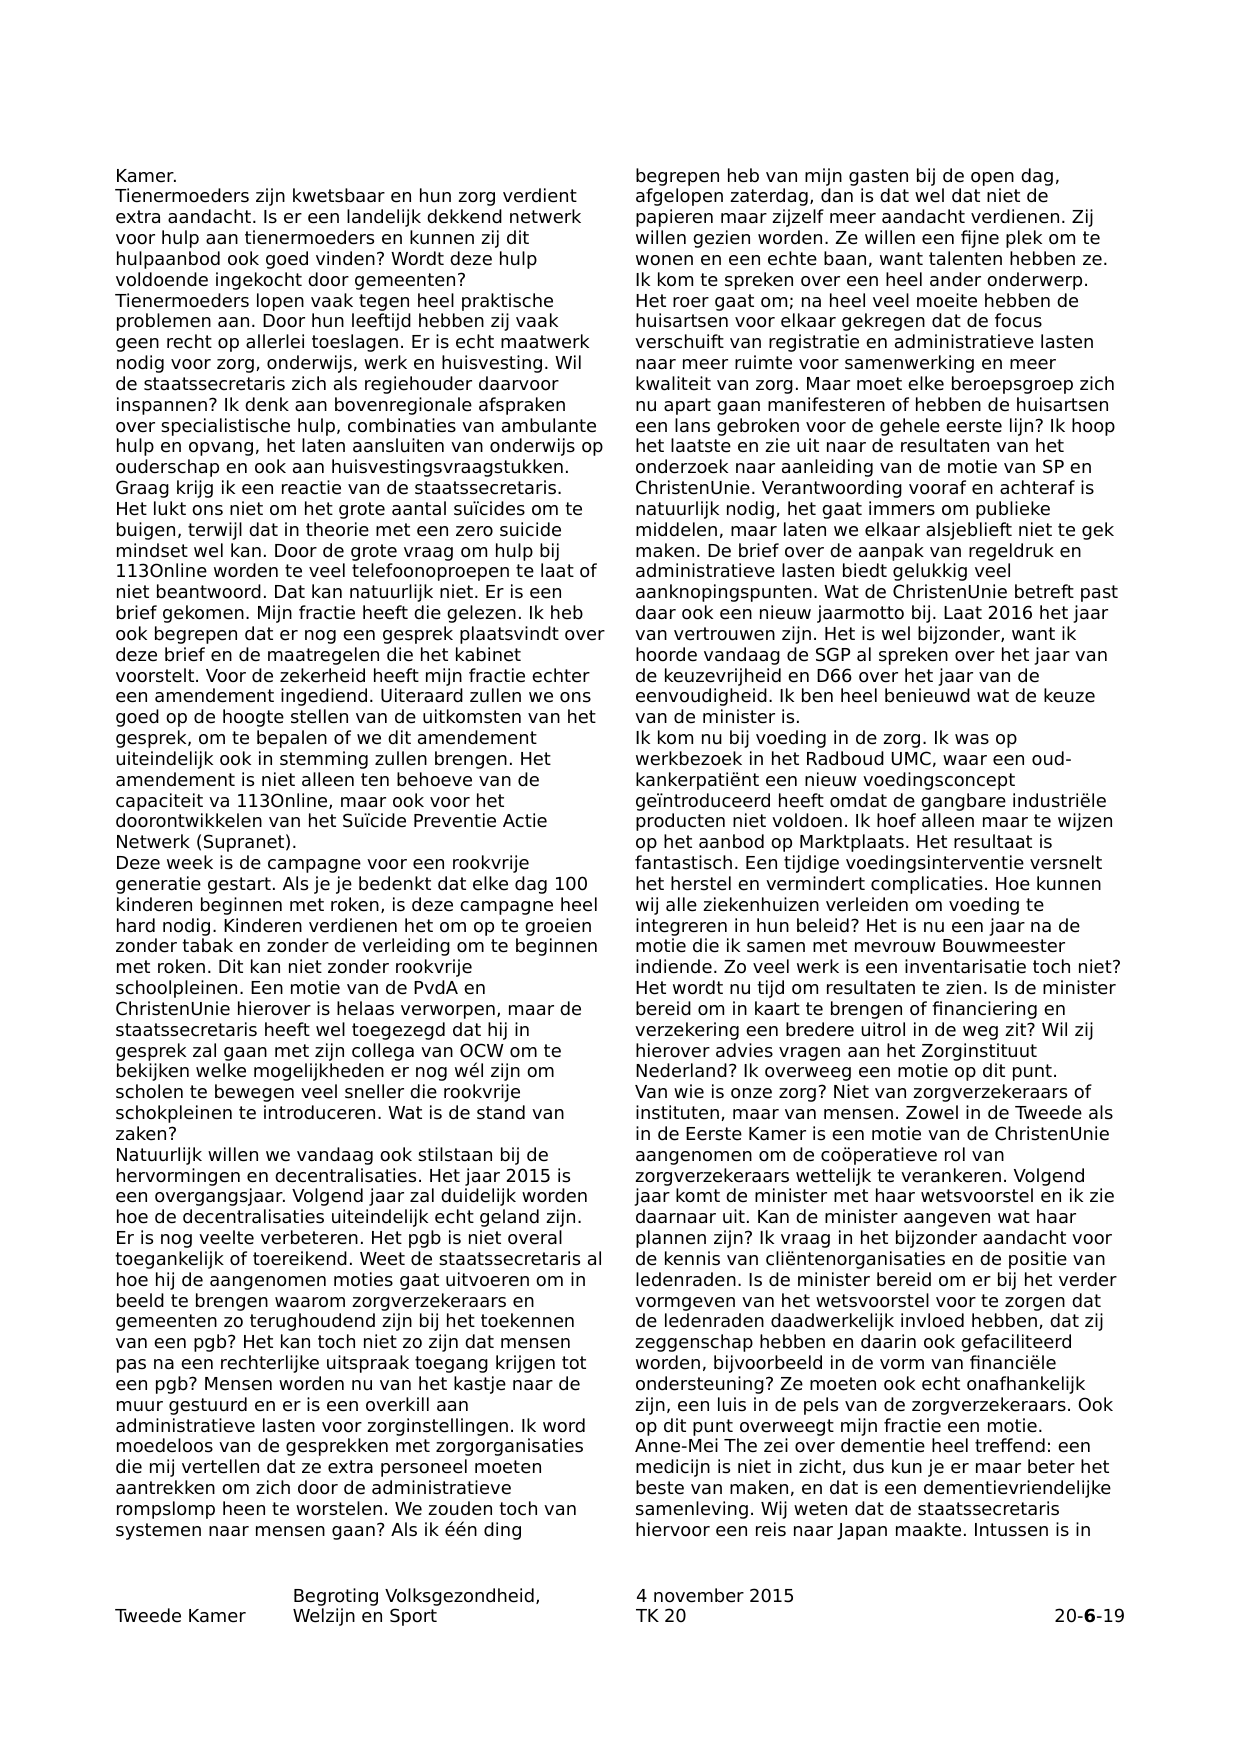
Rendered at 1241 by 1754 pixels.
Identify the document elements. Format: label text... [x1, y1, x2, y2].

text Anne-Mei The zei over dementie heel treffend: een medicijn is niet in zicht, dus kun je er maar beter het beste van maken, en dat is een dementievriendelijke samenleving. Wij weten dat de staatssecretaris hiervoor een reis naar Japan maakte. Intussen is in [635, 1436, 1125, 1540]
text Het lukt ons niet om het grote aantal suïcides om te buigen, terwijl dat in theorie met een zero suicide mindset wel kan. Door de grote vraag om hulp bij 113Online worden te veel telefoonoproepen te laat of niet beantwoord. Dat kan natuurlijk niet. Er is een brief gekomen. Mijn fractie heeft die gelezen. Ik heb ook begrepen dat er nog een gesprek plaatsvindt over deze brief en de maatregelen die het kabinet voorstelt. Voor de zekerheid heeft mijn fractie echter een amendement ingediend. Uiteraard zullen we ons goed op de hoogte stellen van de uitkomsten van het gesprek, om te bepalen of we dit amendement uiteindelijk ook in stemming zullen brengen. Het amendement is niet alleen ten behoeve van de capaciteit va 113Online, maar ook voor het doorontwikkelen van het Suïcide Preventie Actie Netwerk (Supranet). [115, 499, 605, 853]
text Kamer. [115, 165, 605, 186]
text Tienermoeders zijn kwetsbaar en hun zorg verdient extra aandacht. Is er een landelijk dekkend netwerk voor hulp aan tienermoeders en kunnen zij dit hulpaanbod ook goed vinden? Wordt deze hulp voldoende ingekocht door gemeenten? Tienermoeders lopen vaak tegen heel praktische problemen aan. Door hun leeftijd hebben zij vaak geen recht op allerlei toeslagen. Er is echt maatwerk nodig voor zorg, onderwijs, werk en huisvesting. Wil de staatssecretaris zich als regiehouder daarvoor inspannen? Ik denk aan bovenregionale afspraken over specialistische hulp, combinaties van ambulante hulp en opvang, het laten aansluiten van onderwijs op ouderschap en ook aan huisvestingsvraagstukken. Graag krijg ik een reactie van de staatssecretaris. [115, 186, 605, 499]
text Deze week is de campagne voor een rookvrije generatie gestart. Als je je bedenkt dat elke dag 100 kinderen beginnen met roken, is deze campagne heel hard nodig. Kinderen verdienen het om op te groeien zonder tabak en zonder de verleiding om te beginnen met roken. Dit kan niet zonder rookvrije schoolpleinen. Een motie van de PvdA en ChristenUnie hierover is helaas verworpen, maar de staatssecretaris heeft wel toegezegd dat hij in gesprek zal gaan met zijn collega van OCW om te bekijken welke mogelijkheden er nog wél zijn om scholen te bewegen veel sneller die rookvrije schokpleinen te introduceren. Wat is de stand van zaken? [115, 853, 605, 1144]
text Van wie is onze zorg? Niet van zorgverzekeraars of instituten, maar van mensen. Zowel in de Tweede als in de Eerste Kamer is een motie van de ChristenUnie aangenomen om de coöperatieve rol van zorgverzekeraars wettelijk te verankeren. Volgend jaar komt de minister met haar wetsvoorstel en ik zie daarnaar uit. Kan de minister aangeven wat haar plannen zijn? Ik vraag in het bijzonder aandacht voor de kennis van cliëntenorganisaties en de positie van ledenraden. Is de minister bereid om er bij het verder vormgeven van het wetsvoorstel voor te zorgen dat de ledenraden daadwerkelijk invloed hebben, dat zij zeggenschap hebben en daarin ook gefaciliteerd worden, bijvoorbeeld in de vorm van financiële ondersteuning? Ze moeten ook echt onafhankelijk zijn, een luis in de pels van de zorgverzekeraars. Ook op dit punt overweegt mijn fractie een motie. [635, 1082, 1125, 1436]
text begrepen heb van mijn gasten bij de open dag, afgelopen zaterdag, dan is dat wel dat niet de papieren maar zijzelf meer aandacht verdienen. Zij willen gezien worden. Ze willen een fijne plek om te wonen en een echte baan, want talenten hebben ze. [635, 165, 1125, 269]
text Ik kom te spreken over een heel ander onderwerp. Het roer gaat om; na heel veel moeite hebben de huisartsen voor elkaar gekregen dat de focus verschuift van registratie en administratieve lasten naar meer ruimte voor samenwerking en meer kwaliteit van zorg. Maar moet elke beroepsgroep zich nu apart gaan manifesteren of hebben de huisartsen een lans gebroken voor de gehele eerste lijn? Ik hoop het laatste en zie uit naar de resultaten van het onderzoek naar aanleiding van de motie van SP en ChristenUnie. Verantwoording vooraf en achteraf is natuurlijk nodig, het gaat immers om publieke middelen, maar laten we elkaar alsjeblieft niet te gek maken. De brief over de aanpak van regeldruk en administratieve lasten biedt gelukkig veel aanknopingspunten. Wat de ChristenUnie betreft past daar ook een nieuw jaarmotto bij. Laat 2016 het jaar van vertrouwen zijn. Het is wel bijzonder, want ik hoorde vandaag de SGP al spreken over het jaar van de keuzevrijheid en D66 over het jaar van de eenvoudigheid. Ik ben heel benieuwd wat de keuze van de minister is. [635, 269, 1125, 728]
text Natuurlijk willen we vandaag ook stilstaan bij de hervormingen en decentralisaties. Het jaar 2015 is een overgangsjaar. Volgend jaar zal duidelijk worden hoe de decentralisaties uiteindelijk echt geland zijn. Er is nog veelte verbeteren. Het pgb is niet overal toegankelijk of toereikend. Weet de staatssecretaris al hoe hij de aangenomen moties gaat uitvoeren om in beeld te brengen waarom zorgverzekeraars en gemeenten zo terughoudend zijn bij het toekennen van een pgb? Het kan toch niet zo zijn dat mensen pas na een rechterlijke uitspraak toegang krijgen tot een pgb? Mensen worden nu van het kastje naar de muur gestuurd en er is een overkill aan administratieve lasten voor zorginstellingen. Ik word moedeloos van de gesprekken met zorgorganisaties die mij vertellen dat ze extra personeel moeten aantrekken om zich door de administratieve rompslomp heen te worstelen. We zouden toch van systemen naar mensen gaan? Als ik één ding [115, 1144, 605, 1540]
text Ik kom nu bij voeding in de zorg. Ik was op werkbezoek in het Radboud UMC, waar een oud-kankerpatiënt een nieuw voedingsconcept geïntroduceerd heeft omdat de gangbare industriële producten niet voldoen. Ik hoef alleen maar te wijzen op het aanbod op Marktplaats. Het resultaat is fantastisch. Een tijdige voedingsinterventie versnelt het herstel en vermindert complicaties. Hoe kunnen wij alle ziekenhuizen verleiden om voeding te integreren in hun beleid? Het is nu een jaar na de motie die ik samen met mevrouw Bouwmeester indiende. Zo veel werk is een inventarisatie toch niet? Het wordt nu tijd om resultaten te zien. Is de minister bereid om in kaart te brengen of financiering en verzekering een bredere uitrol in de weg zit? Wil zij hierover advies vragen aan het Zorginstituut Nederland? Ik overweeg een motie op dit punt. [635, 728, 1125, 1082]
